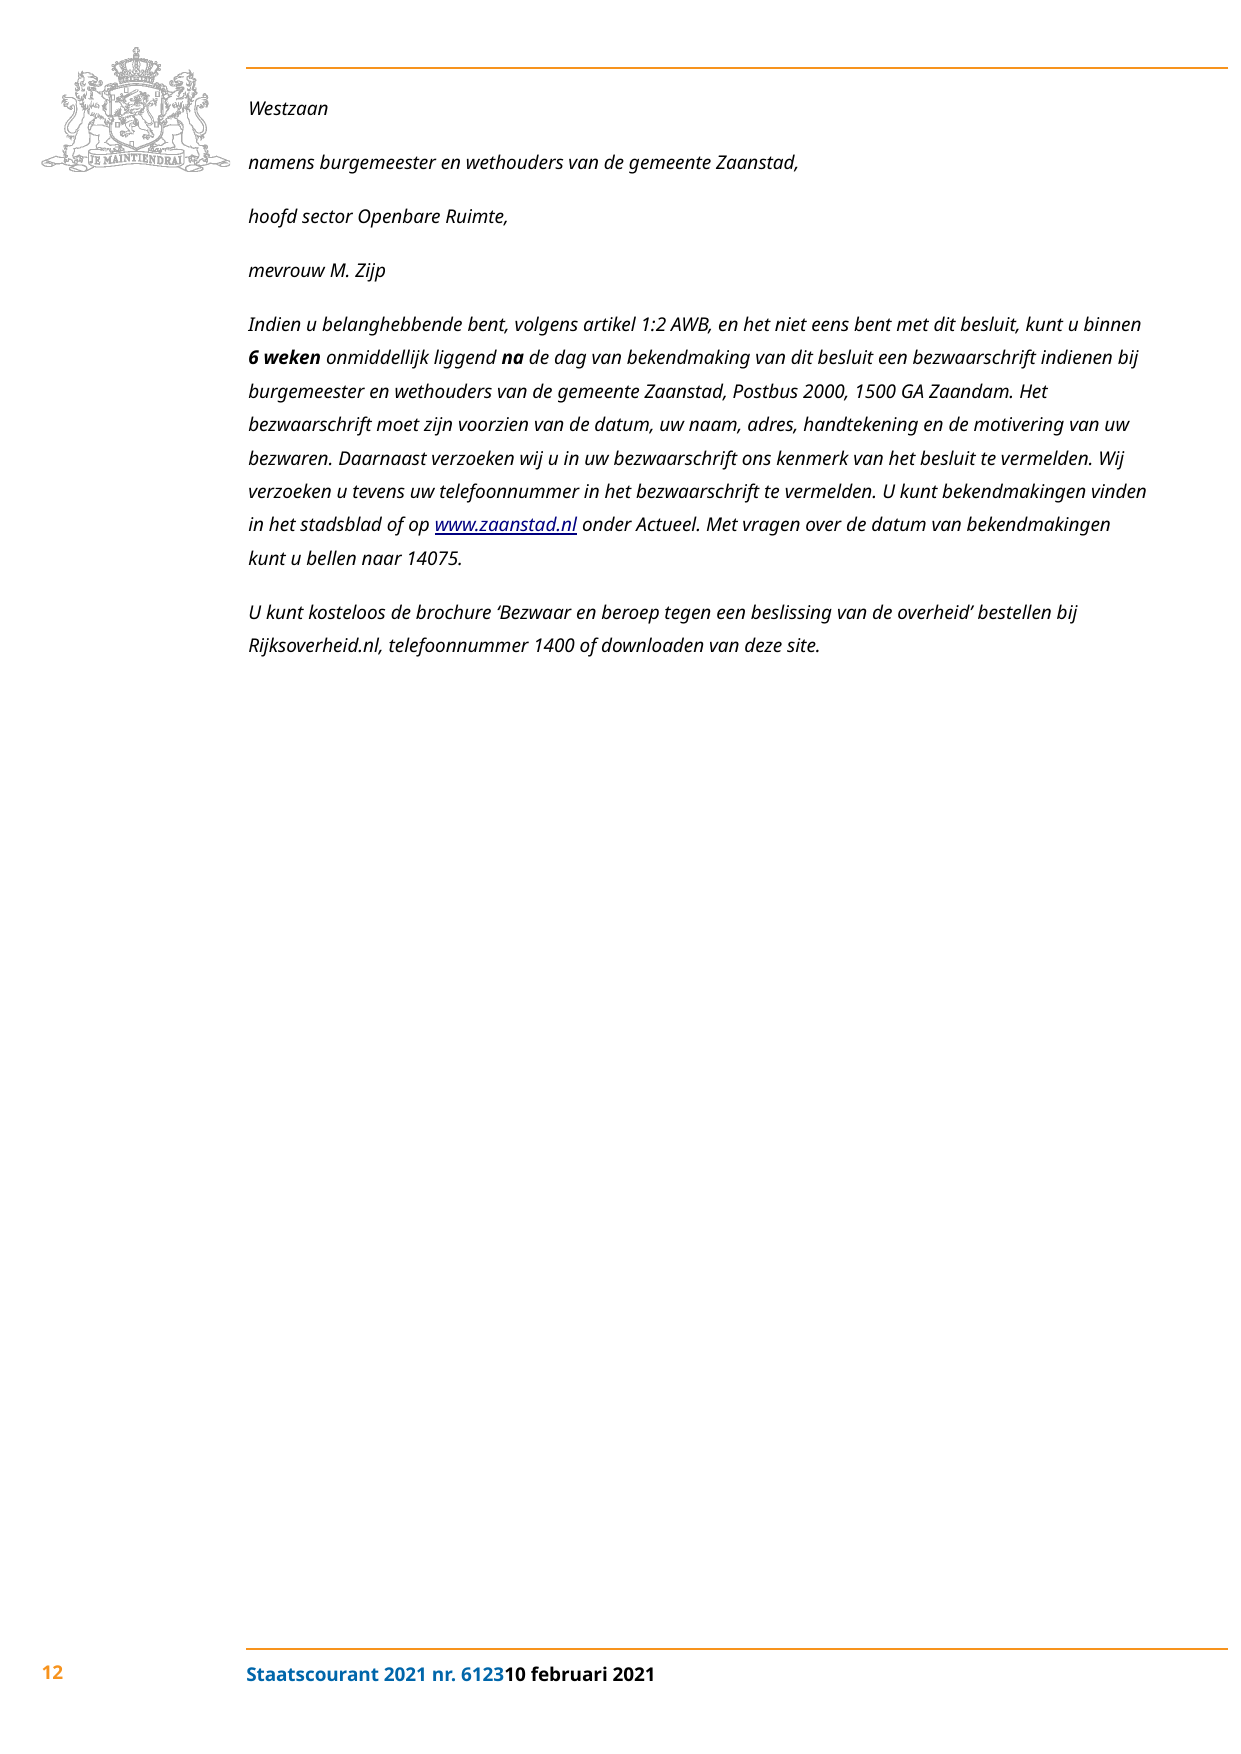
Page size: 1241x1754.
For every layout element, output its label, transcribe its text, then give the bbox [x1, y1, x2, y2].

text mevrouw M. Zijp [248, 257, 1152, 283]
picture [41, 47, 231, 172]
text Indien u belanghebbende bent, volgens artikel 1:2 AWB, en het niet eens bent met dit besluit, kunt u binnen 6 weken onmiddellijk liggend na de dag van bekendmaking van dit besluit een bezwaarschrift indienen bij burgemeester en wethouders van de gemeente Zaanstad, Postbus 2000, 1500 GA Zaandam. Het bezwaarschrift moet zijn voorzien van de datum, uw naam, adres, handtekening en de motivering van uw bezwaren. Daarnaast verzoeken wij u in uw bezwaarschrift ons kenmerk van het besluit te vermelden. Wij verzoeken u tevens uw telefoonnummer in het bezwaarschrift te vermelden. U kunt bekendmakingen vinden in het stadsblad of op www.zaanstad.nl onder Actueel. Met vragen over de datum van bekendmakingen kunt u bellen naar 14075. [248, 311, 1152, 571]
text namens burgemeester en wethouders van de gemeente Zaanstad, [248, 149, 1152, 174]
text hoofd sector Openbare Ruimte, [248, 203, 1152, 229]
text U kunt kosteloos de brochure ‘Bezwaar en beroep tegen een beslissing van de overheid’ bestellen bij Rijksoverheid.nl, telefoonnummer 1400 of downloaden van deze site. [248, 599, 1152, 658]
text Westzaan [248, 95, 1152, 121]
